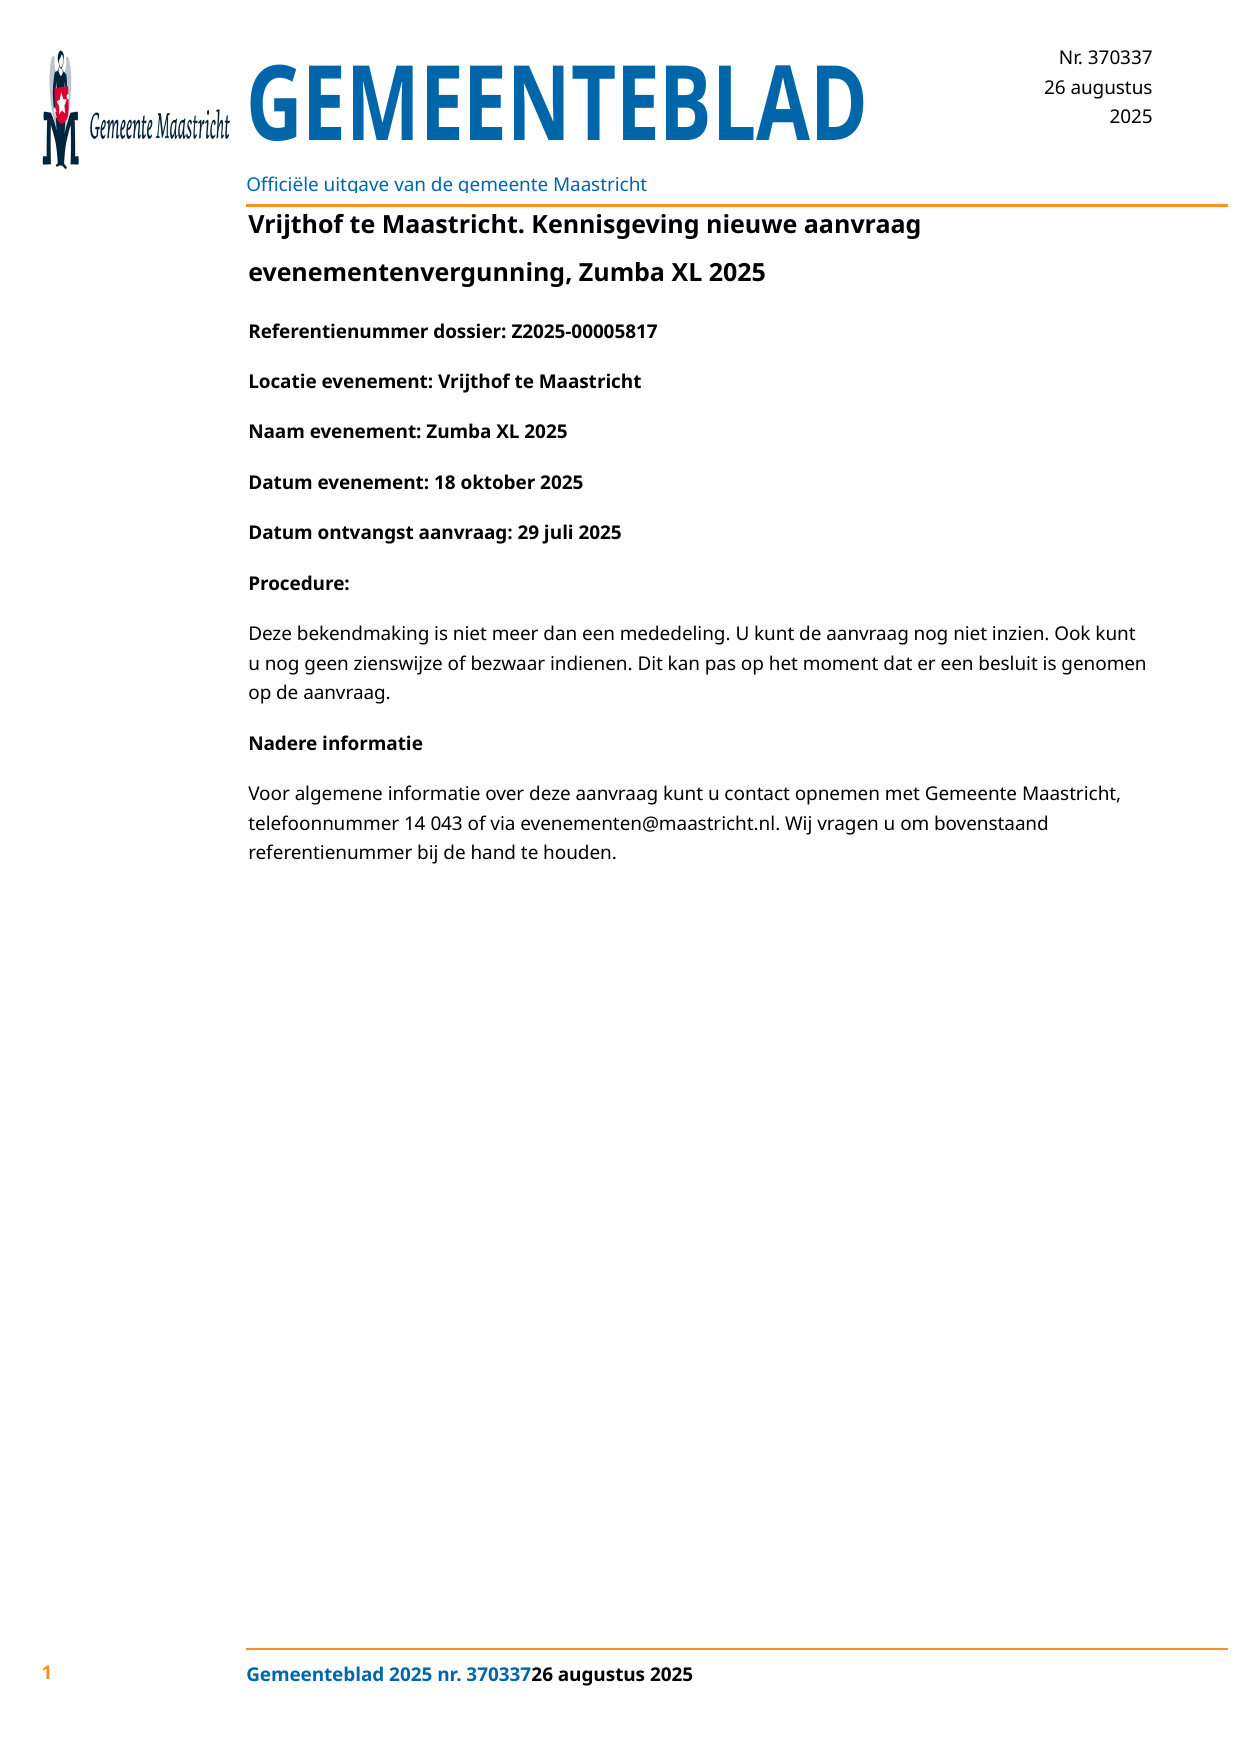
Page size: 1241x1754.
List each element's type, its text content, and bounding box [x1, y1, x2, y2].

text Naam evenement: Zumba XL 2025 [248, 419, 1152, 444]
text Voor algemene informatie over deze aanvraag kunt u contact opnemen met Gemeente Maastricht, telefoonnummer 14 043 of via evenementen@maastricht.nl. Wij vragen u om bovenstaand referentienummer bij de hand te houden. [248, 780, 1152, 865]
text Nadere informatie [248, 730, 1152, 756]
text Datum evenement: 18 oktober 2025 [248, 469, 1152, 495]
text Procedure: [248, 570, 1152, 596]
text Locatie evenement: Vrijthof te Maastricht [248, 368, 1152, 394]
text Vrijthof te Maastricht. Kennisgeving nieuwe aanvraag evenementenvergunning, Zumba XL 2025 [248, 207, 1152, 288]
text Referentienummer dossier: Z2025-00005817 [248, 318, 1152, 344]
picture [41, 47, 231, 172]
text Deze bekendmaking is niet meer dan een mededeling. U kunt de aanvraag nog niet inzien. Ook kunt u nog geen zienswijze of bezwaar indienen. Dit kan pas op het moment dat er een besluit is genomen op de aanvraag. [248, 620, 1152, 705]
text Datum ontvangst aanvraag: 29 juli 2025 [248, 519, 1152, 545]
